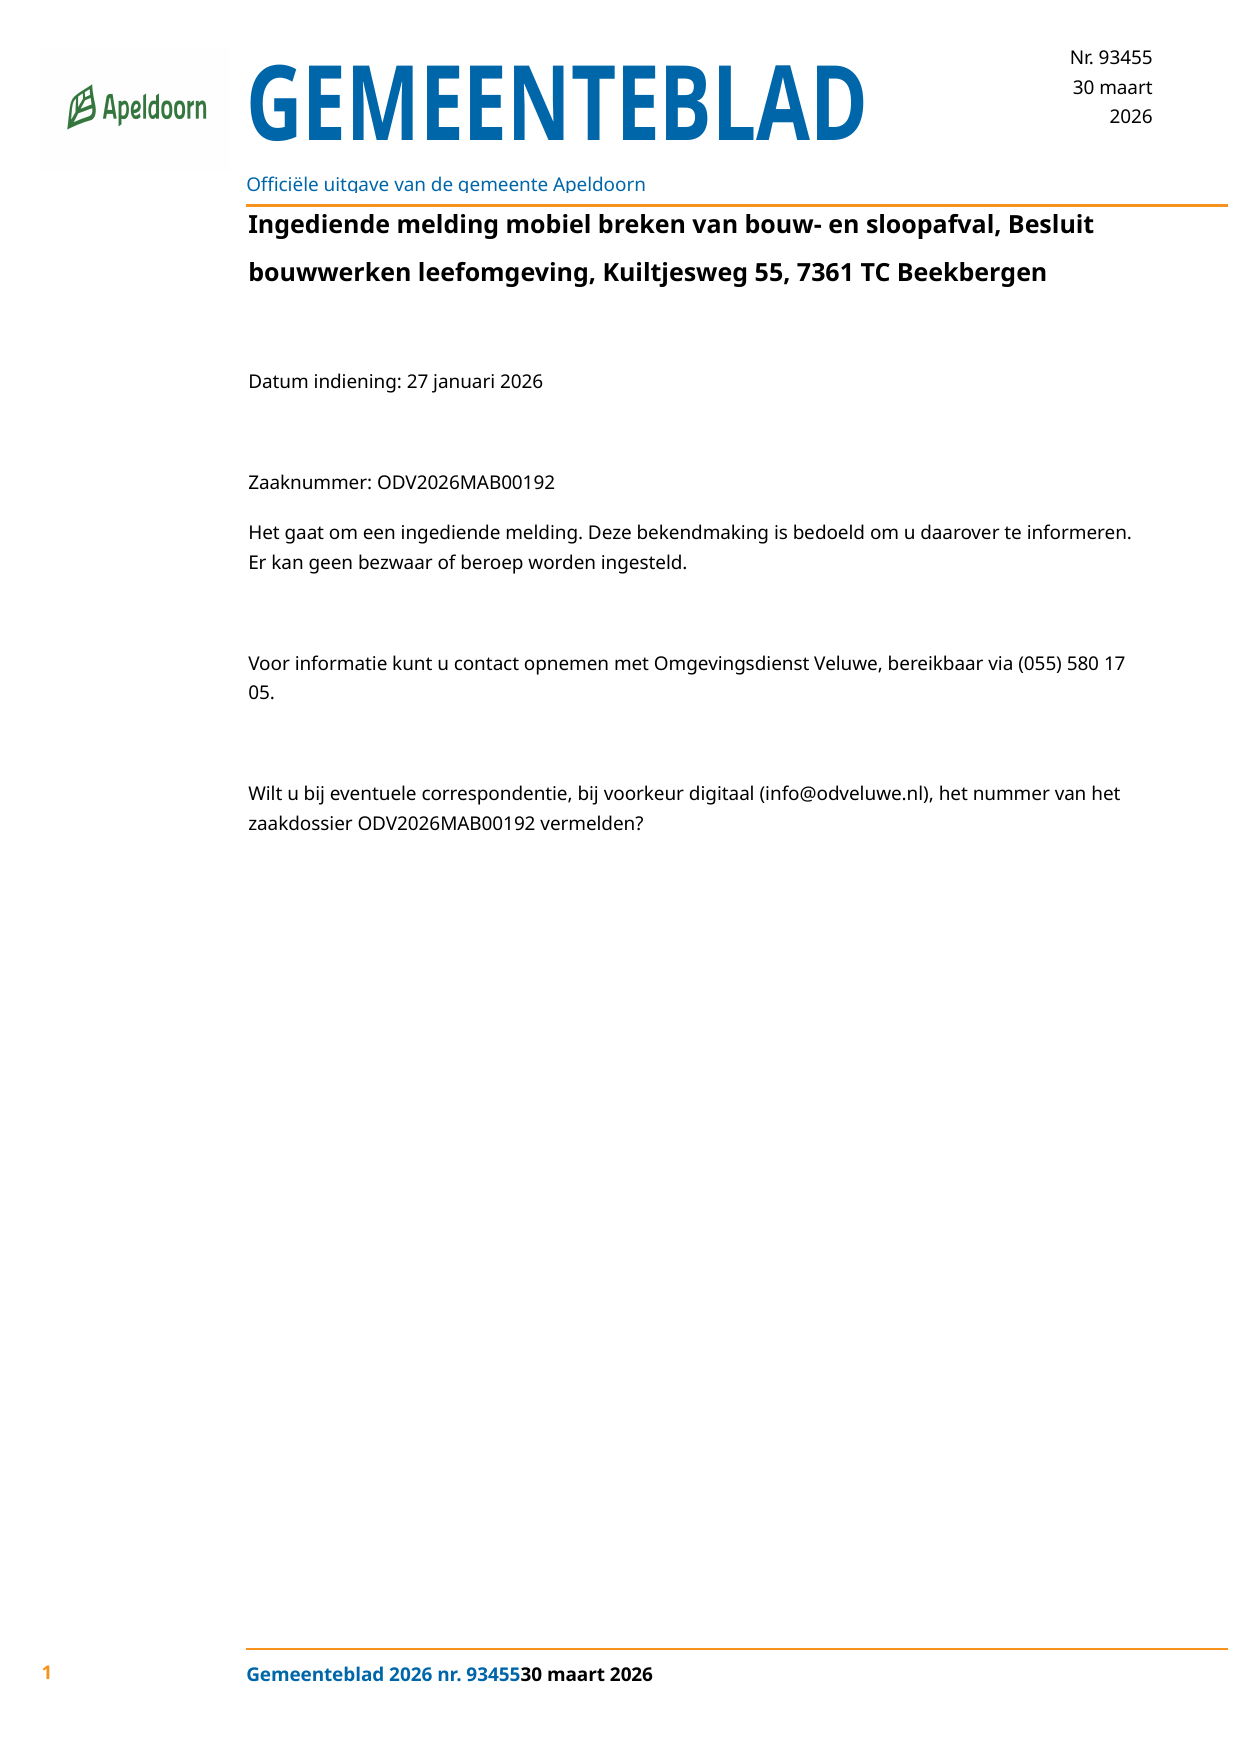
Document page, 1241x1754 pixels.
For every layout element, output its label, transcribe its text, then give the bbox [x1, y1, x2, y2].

text Zaaknummer: ODV2026MAB00192 [248, 469, 1152, 495]
text Wilt u bij eventuele correspondentie, bij voorkeur digitaal (info@odveluwe.nl), het nummer van het zaakdossier ODV2026MAB00192 vermelden? [248, 780, 1152, 836]
text Datum indiening: 27 januari 2026 [248, 368, 1152, 394]
text Voor informatie kunt u contact opnemen met Omgevingsdienst Veluwe, bereikbaar via (055) 580 17 05. [248, 650, 1152, 705]
picture [41, 47, 231, 172]
text Het gaat om een ingediende melding. Deze bekendmaking is bedoeld om u daarover te informeren. Er kan geen bezwaar of beroep worden ingesteld. [248, 519, 1152, 575]
text Ingediende melding mobiel breken van bouw- en sloopafval, Besluit bouwwerken leefomgeving, Kuiltjesweg 55, 7361 TC Beekbergen [248, 207, 1152, 288]
